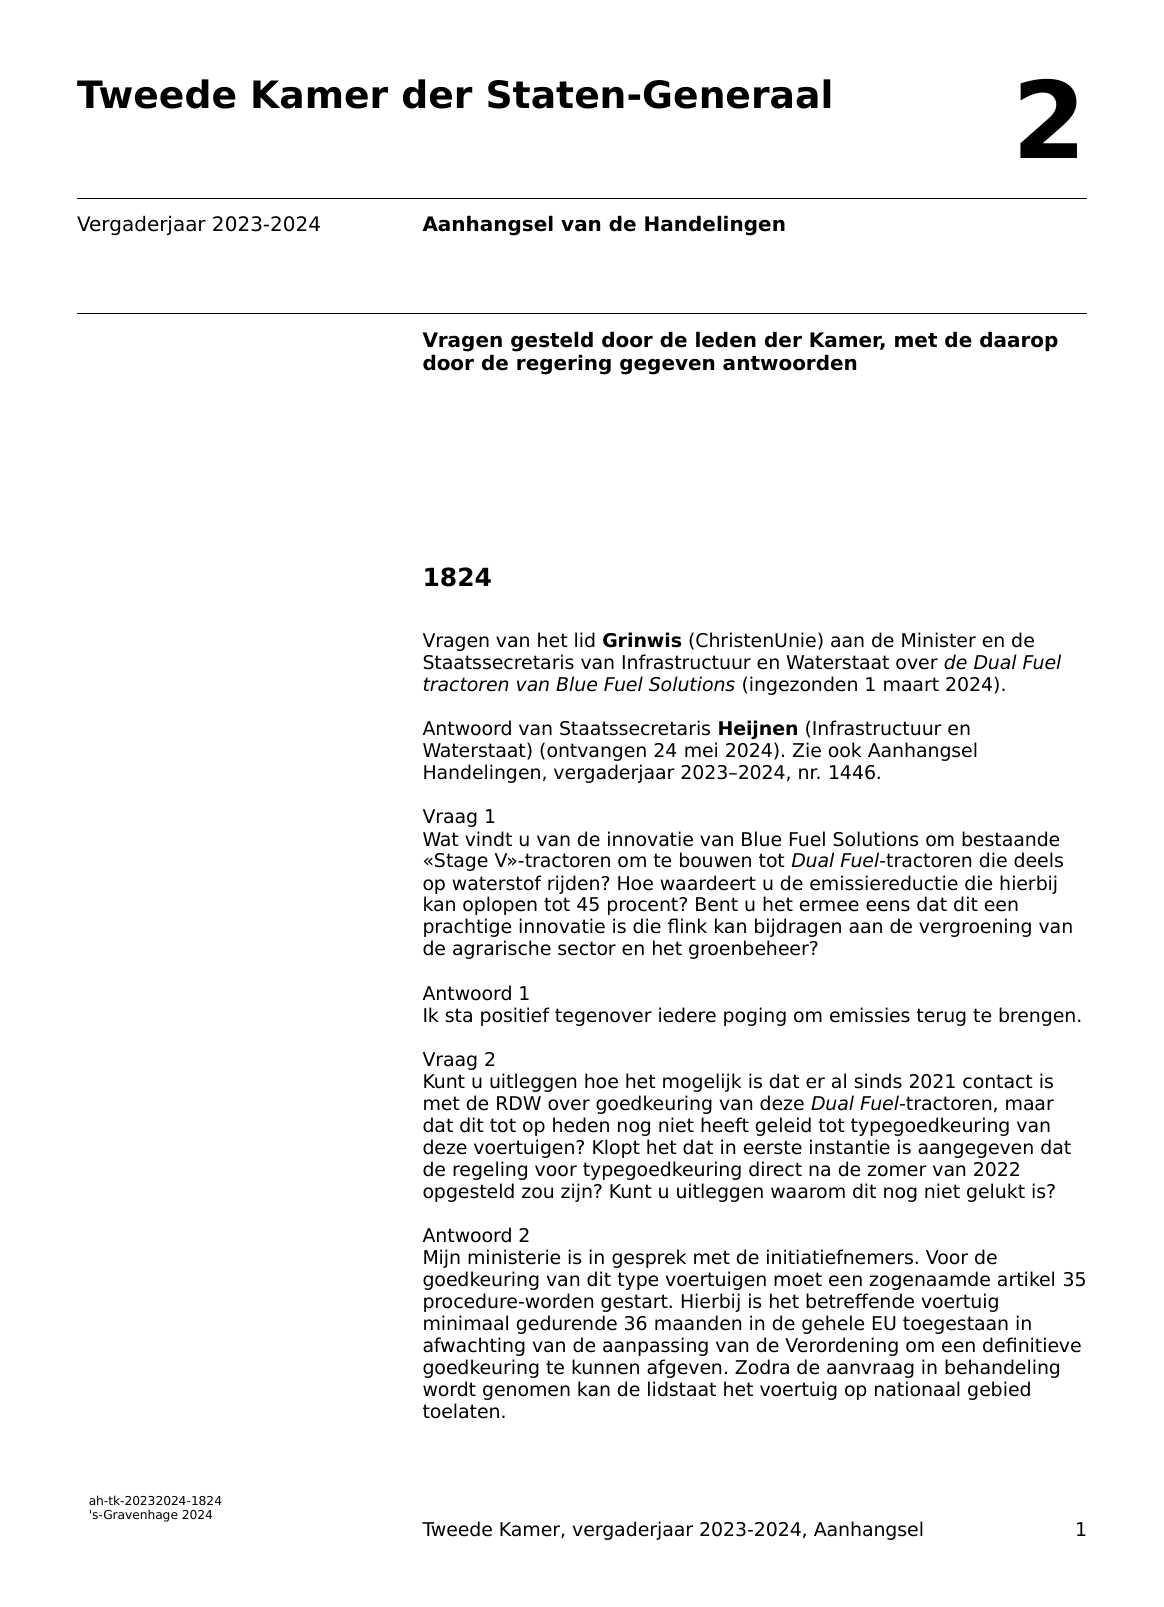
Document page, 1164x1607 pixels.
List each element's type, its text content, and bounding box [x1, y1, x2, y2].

table_header Tweede Kamer der Staten-Generaal [77, 59, 886, 198]
text Vraag 1 [422, 806, 1087, 828]
table_cell Vragen gesteld door de leden der Kamer, met de daarop door de regering gegeven antwoorden [422, 314, 1087, 375]
text ah-tk-20232024-1824 [88, 1494, 323, 1508]
text Antwoord 2 [422, 1225, 1087, 1247]
table_cell Vergaderjaar 2023-2024 [77, 199, 422, 313]
text Ik sta positief tegenover iedere poging om emissies terug te brengen. [422, 1004, 1087, 1026]
text Vraag 2 [422, 1049, 1087, 1071]
text Vragen van het lid Grinwis (ChristenUnie) aan de Minister en de Staatssecretaris van Infrastructuur en Waterstaat over de Dual Fuel tractoren van Blue Fuel Solutions (ingezonden 1 maart 2024). [422, 630, 1087, 696]
text 1824 [422, 563, 1087, 592]
text Wat vindt u van de innovatie van Blue Fuel Solutions om bestaande «Stage V»-tractoren om te bouwen tot Dual Fuel-tractoren die deels op waterstof rijden? Hoe waardeert u de emissiereductie die hierbij kan oplopen tot 45 procent? Bent u het ermee eens dat dit een prachtige innovatie is die flink kan bijdragen aan de vergroening van de agrarische sector en het groenbeheer? [422, 828, 1087, 960]
text Antwoord van Staatssecretaris Heijnen (Infrastructuur en Waterstaat) (ontvangen 24 mei 2024). Zie ook Aanhangsel Handelingen, vergaderjaar 2023–2024, nr. 1446. [422, 718, 1087, 784]
table_header 2 [886, 59, 1087, 198]
table_cell [77, 314, 422, 375]
text Kunt u uitleggen hoe het mogelijk is dat er al sinds 2021 contact is met de RDW over goedkeuring van deze Dual Fuel-tractoren, maar dat dit tot op heden nog niet heeft geleid tot typegoedkeuring van deze voertuigen? Klopt het dat in eerste instantie is aangegeven dat de regeling voor typegoedkeuring direct na de zomer van 2022 opgesteld zou zijn? Kunt u uitleggen waarom dit nog niet gelukt is? [422, 1071, 1087, 1202]
table_cell Aanhangsel van de Handelingen [422, 199, 1087, 313]
text Mijn ministerie is in gesprek met de initiatiefnemers. Voor de goedkeuring van dit type voertuigen moet een zogenaamde artikel 35 procedure-worden gestart. Hierbij is het betreffende voertuig minimaal gedurende 36 maanden in de gehele EU toegestaan in afwachting van de aanpassing van de Verordening om een definitieve goedkeuring te kunnen afgeven. Zodra de aanvraag in behandeling wordt genomen kan de lidstaat het voertuig op nationaal gebied toelaten. [422, 1247, 1087, 1422]
text Antwoord 1 [422, 982, 1087, 1004]
text 's-Gravenhage 2024 [88, 1508, 323, 1522]
